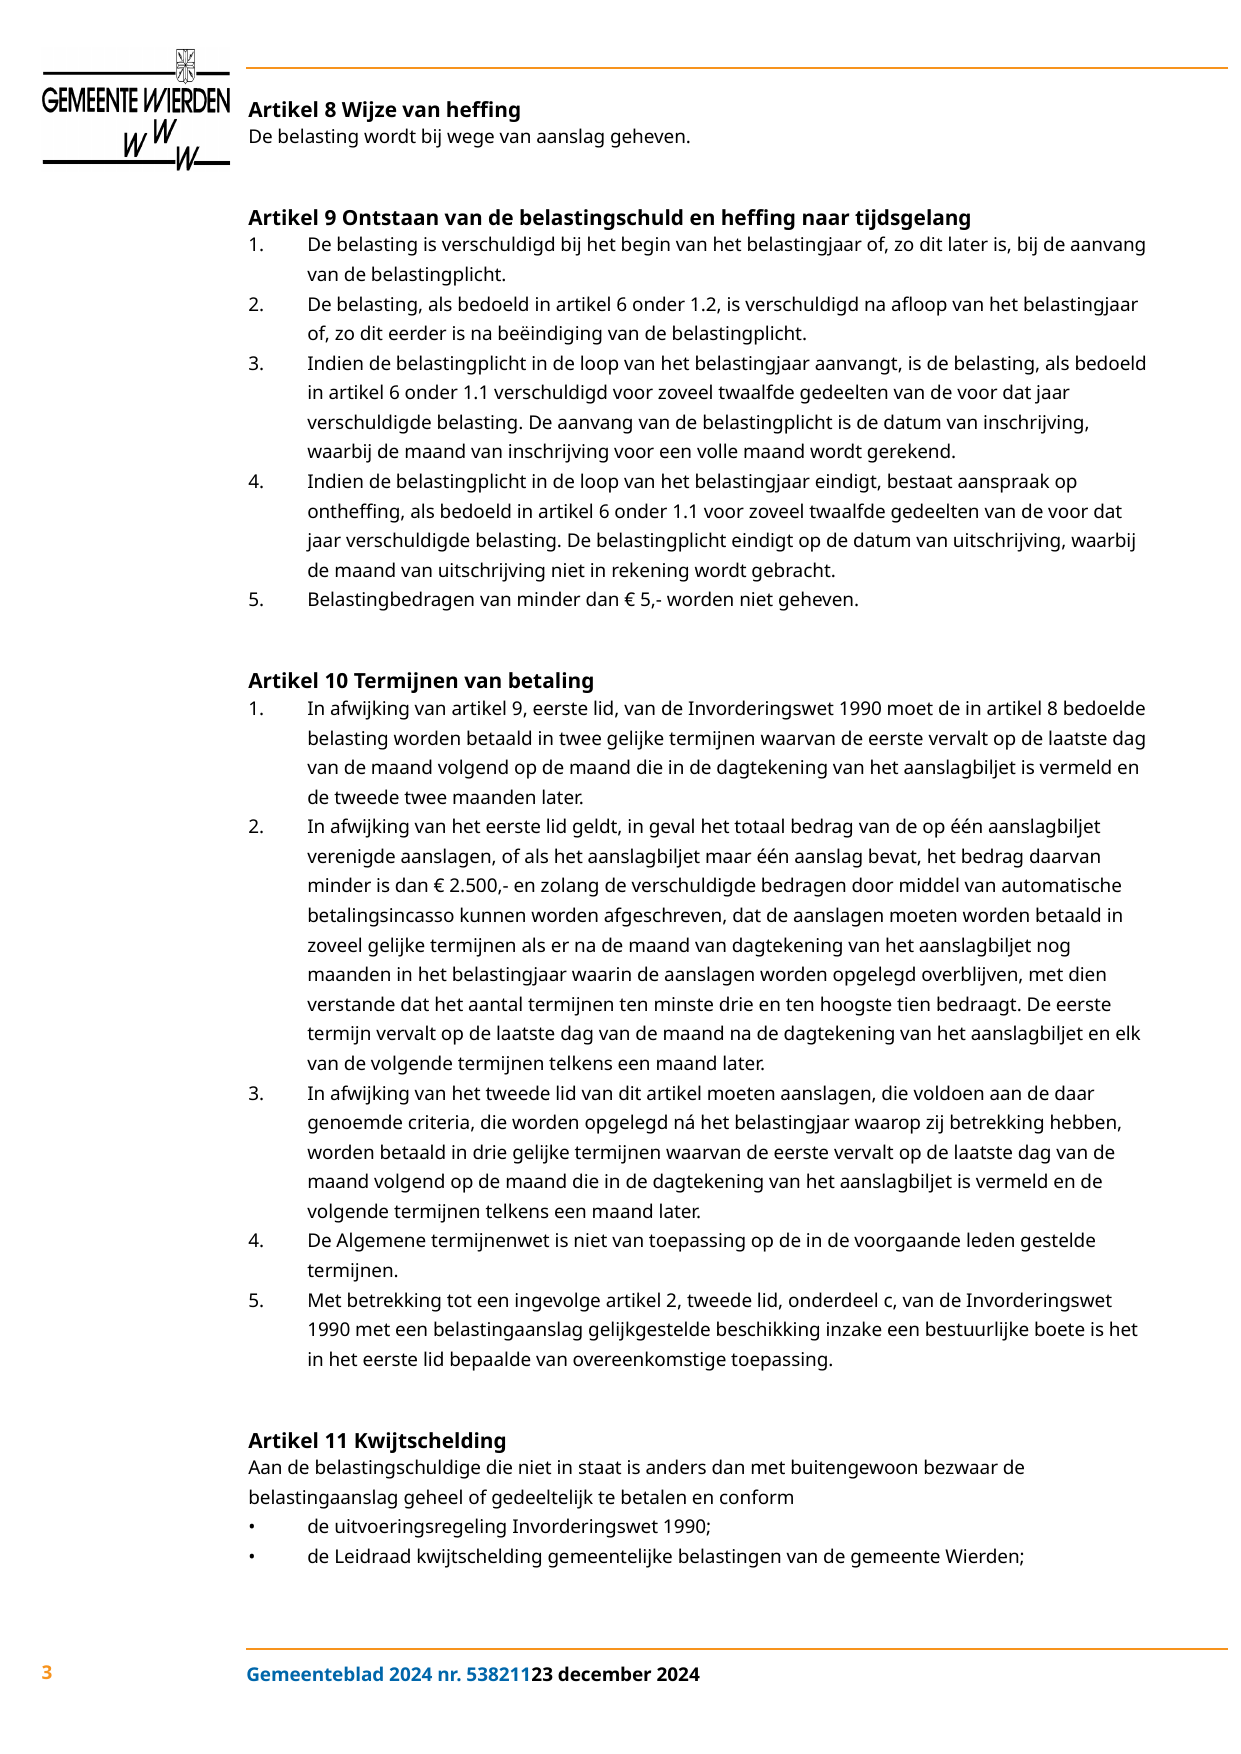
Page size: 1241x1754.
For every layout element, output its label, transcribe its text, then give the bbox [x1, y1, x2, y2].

text Artikel 9 Ontstaan van de belastingschuld en heffing naar tijdsgelang [248, 203, 1152, 232]
list Met betrekking tot een ingevolge artikel 2, tweede lid, onderdeel c, van de Invorderingswet 1990 met een belastingaanslag gelijkgestelde beschikking inzake een bestuurlijke boete is het in het eerste lid bepaalde van overeenkomstige toepassing. [248, 1287, 1152, 1372]
list De belasting, als bedoeld in artikel 6 onder 1.2, is verschuldigd na afloop van het belastingjaar of, zo dit eerder is na beëindiging van de belastingplicht. [248, 291, 1152, 346]
list In afwijking van artikel 9, eerste lid, van de Invorderingswet 1990 moet de in artikel 8 bedoelde belasting worden betaald in twee gelijke termijnen waarvan de eerste vervalt op de laatste dag van de maand volgend op de maand die in de dagtekening van het aanslagbiljet is vermeld en de tweede twee maanden later. [248, 695, 1152, 809]
text De belasting wordt bij wege van aanslag geheven. [248, 123, 1152, 149]
list In afwijking van het tweede lid van dit artikel moeten aanslagen, die voldoen aan de daar genoemde criteria, die worden opgelegd ná het belastingjaar waarop zij betrekking hebben, worden betaald in drie gelijke termijnen waarvan de eerste vervalt op de laatste dag van de maand volgend op de maand die in de dagtekening van het aanslagbiljet is vermeld en de volgende termijnen telkens een maand later. [248, 1080, 1152, 1224]
text Aan de belastingschuldige die niet in staat is anders dan met buitengewoon bezwaar de belastingaanslag geheel of gedeeltelijk te betalen en conform [248, 1454, 1152, 1510]
text Artikel 8 Wijze van heffing [248, 95, 1152, 123]
list In afwijking van het eerste lid geldt, in geval het totaal bedrag van de op één aanslagbiljet verenigde aanslagen, of als het aanslagbiljet maar één aanslag bevat, het bedrag daarvan minder is dan € 2.500,- en zolang de verschuldigde bedragen door middel van automatische betalingsincasso kunnen worden afgeschreven, dat de aanslagen moeten worden betaald in zoveel gelijke termijnen als er na de maand van dagtekening van het aanslagbiljet nog maanden in het belastingjaar waarin de aanslagen worden opgelegd overblijven, met dien verstande dat het aantal termijnen ten minste drie en ten hoogste tien bedraagt. De eerste termijn vervalt op de laatste dag van de maand na de dagtekening van het aanslagbiljet en elk van de volgende termijnen telkens een maand later. [248, 813, 1152, 1076]
list Indien de belastingplicht in de loop van het belastingjaar eindigt, bestaat aanspraak op ontheffing, als bedoeld in artikel 6 onder 1.1 voor zoveel twaalfde gedeelten van de voor dat jaar verschuldigde belasting. De belastingplicht eindigt op de datum van uitschrijving, waarbij de maand van uitschrijving niet in rekening wordt gebracht. [248, 468, 1152, 583]
picture [41, 47, 231, 172]
text Artikel 10 Termijnen van betaling [248, 667, 1152, 695]
list Indien de belastingplicht in de loop van het belastingjaar aanvangt, is de belasting, als bedoeld in artikel 6 onder 1.1 verschuldigd voor zoveel twaalfde gedeelten van de voor dat jaar verschuldigde belasting. De aanvang van de belastingplicht is de datum van inschrijving, waarbij de maand van inschrijving voor een volle maand wordt gerekend. [248, 350, 1152, 464]
list Belastingbedragen van minder dan € 5,- worden niet geheven. [248, 587, 1152, 612]
list de Leidraad kwijtschelding gemeentelijke belastingen van de gemeente Wierden; [248, 1543, 1152, 1569]
list de uitvoeringsregeling Invorderingswet 1990; [248, 1513, 1152, 1539]
list De belasting is verschuldigd bij het begin van het belastingjaar of, zo dit later is, bij de aanvang van de belastingplicht. [248, 232, 1152, 287]
text Artikel 11 Kwijtschelding [248, 1426, 1152, 1454]
list De Algemene termijnenwet is niet van toepassing op de in de voorgaande leden gestelde termijnen. [248, 1228, 1152, 1283]
